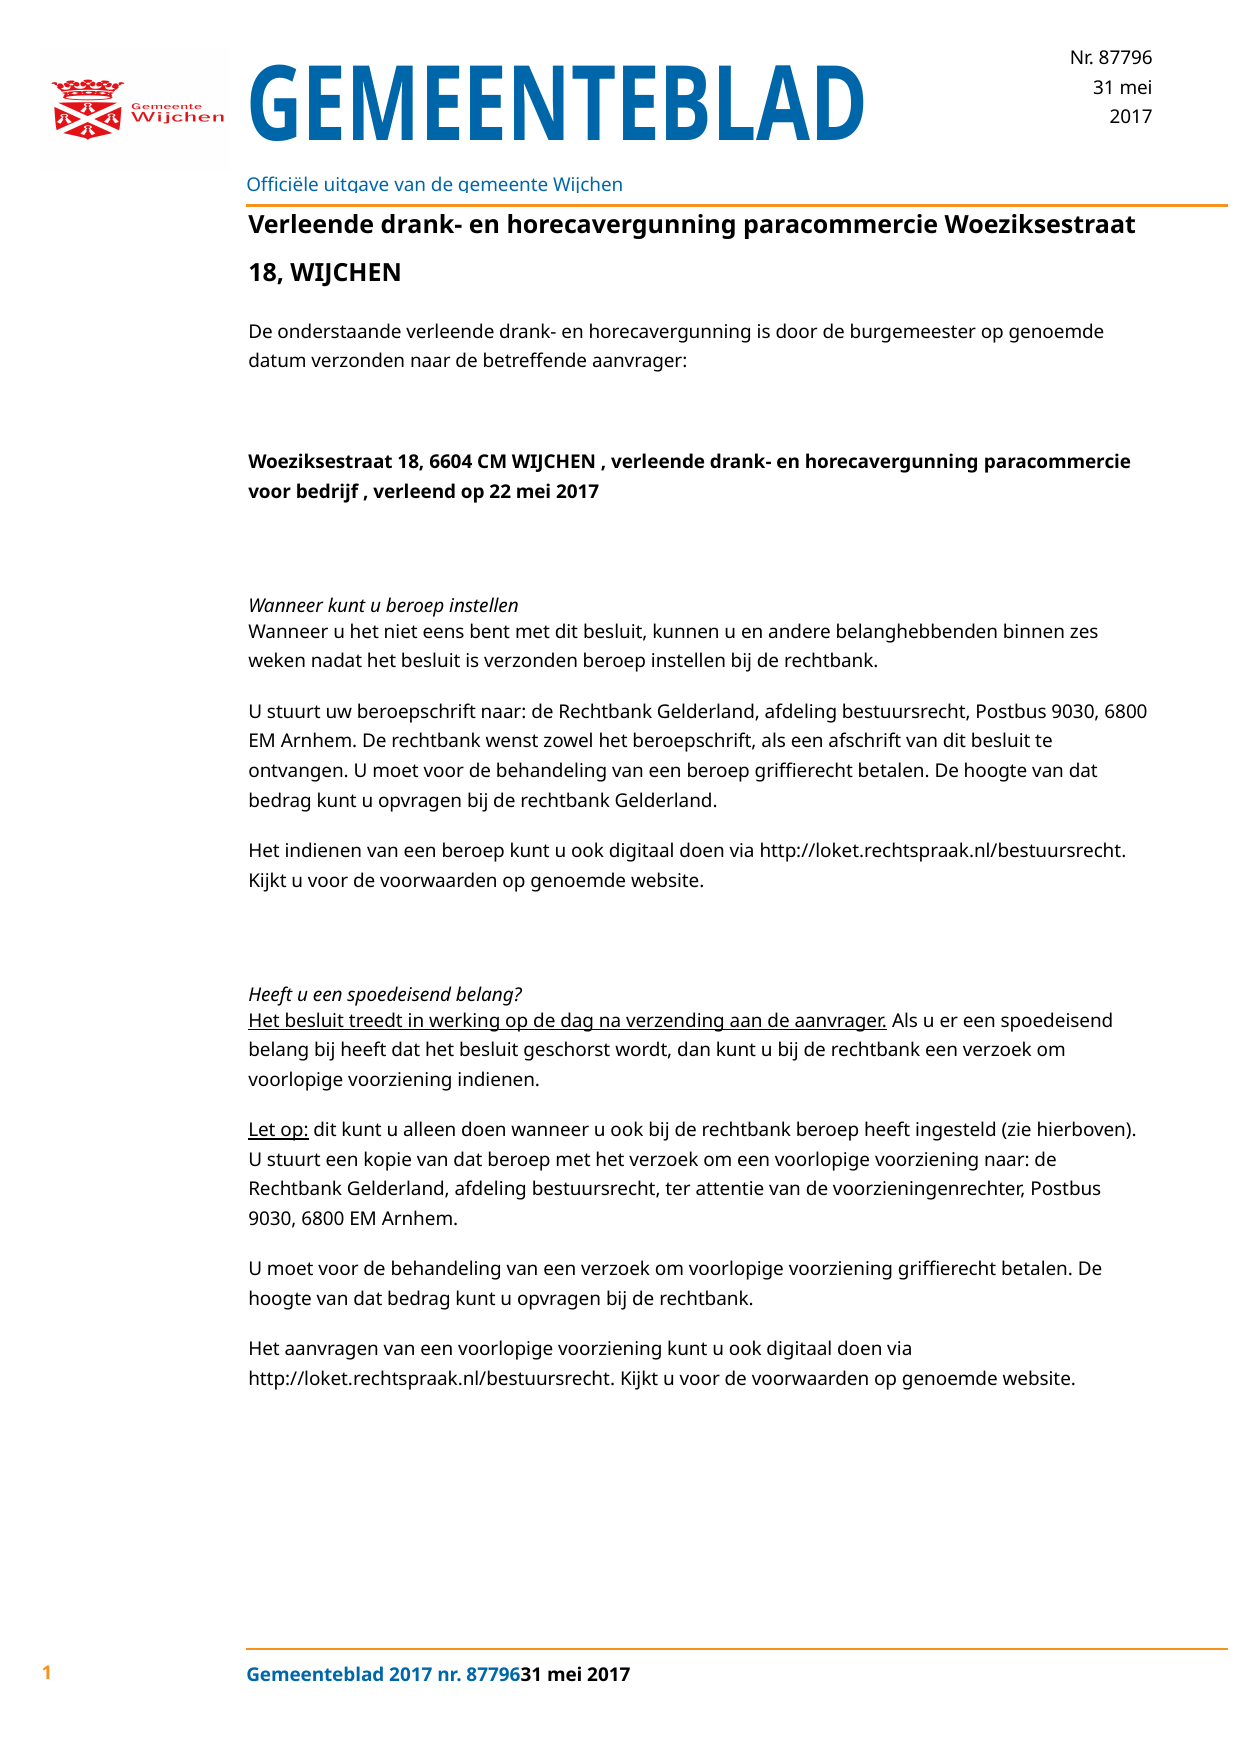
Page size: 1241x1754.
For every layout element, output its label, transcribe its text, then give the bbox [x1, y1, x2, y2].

text Woeziksestraat 18, 6604 CM WIJCHEN , verleende drank- en horecavergunning paracommercie voor bedrijf , verleend op 22 mei 2017 [248, 448, 1152, 504]
text Wanneer u het niet eens bent met dit besluit, kunnen u en andere belanghebbenden binnen zes weken nadat het besluit is verzonden beroep instellen bij de rechtbank. [248, 618, 1152, 673]
text De onderstaande verleende drank- en horecavergunning is door de burgemeester op genoemde datum verzonden naar de betreffende aanvrager: [248, 318, 1152, 373]
text Het besluit treedt in werking op de dag na verzending aan de aanvrager. Als u er een spoedeisend belang bij heeft dat het besluit geschorst wordt, dan kunt u bij de rechtbank een verzoek om voorlopige voorziening indienen. [248, 1007, 1152, 1092]
text Let op: dit kunt u alleen doen wanneer u ook bij de rechtbank beroep heeft ingesteld (zie hierboven). U stuurt een kopie van dat beroep met het verzoek om een voorlopige voorziening naar: de Rechtbank Gelderland, afdeling bestuursrecht, ter attentie van de voorzieningenrechter, Postbus 9030, 6800 EM Arnhem. [248, 1116, 1152, 1231]
text Het aanvragen van een voorlopige voorziening kunt u ook digitaal doen via http://loket.rechtspraak.nl/bestuursrecht. Kijkt u voor de voorwaarden op genoemde website. [248, 1336, 1152, 1391]
text Het indienen van een beroep kunt u ook digitaal doen via http://loket.rechtspraak.nl/bestuursrecht. Kijkt u voor de voorwaarden op genoemde website. [248, 837, 1152, 892]
text Wanneer kunt u beroep instellen [248, 592, 1152, 618]
text U stuurt uw beroepschrift naar: de Rechtbank Gelderland, afdeling bestuursrecht, Postbus 9030, 6800 EM Arnhem. De rechtbank wenst zowel het beroepschrift, als een afschrift van dit besluit te ontvangen. U moet voor de behandeling van een beroep griffierecht betalen. De hoogte van dat bedrag kunt u opvragen bij de rechtbank Gelderland. [248, 698, 1152, 812]
text U moet voor de behandeling van een verzoek om voorlopige voorziening griffierecht betalen. De hoogte van dat bedrag kunt u opvragen bij de rechtbank. [248, 1256, 1152, 1311]
text Heeft u een spoedeisend belang? [248, 981, 1152, 1007]
picture [41, 47, 231, 172]
text Verleende drank- en horecavergunning paracommercie Woeziksestraat 18, WIJCHEN [248, 207, 1152, 288]
